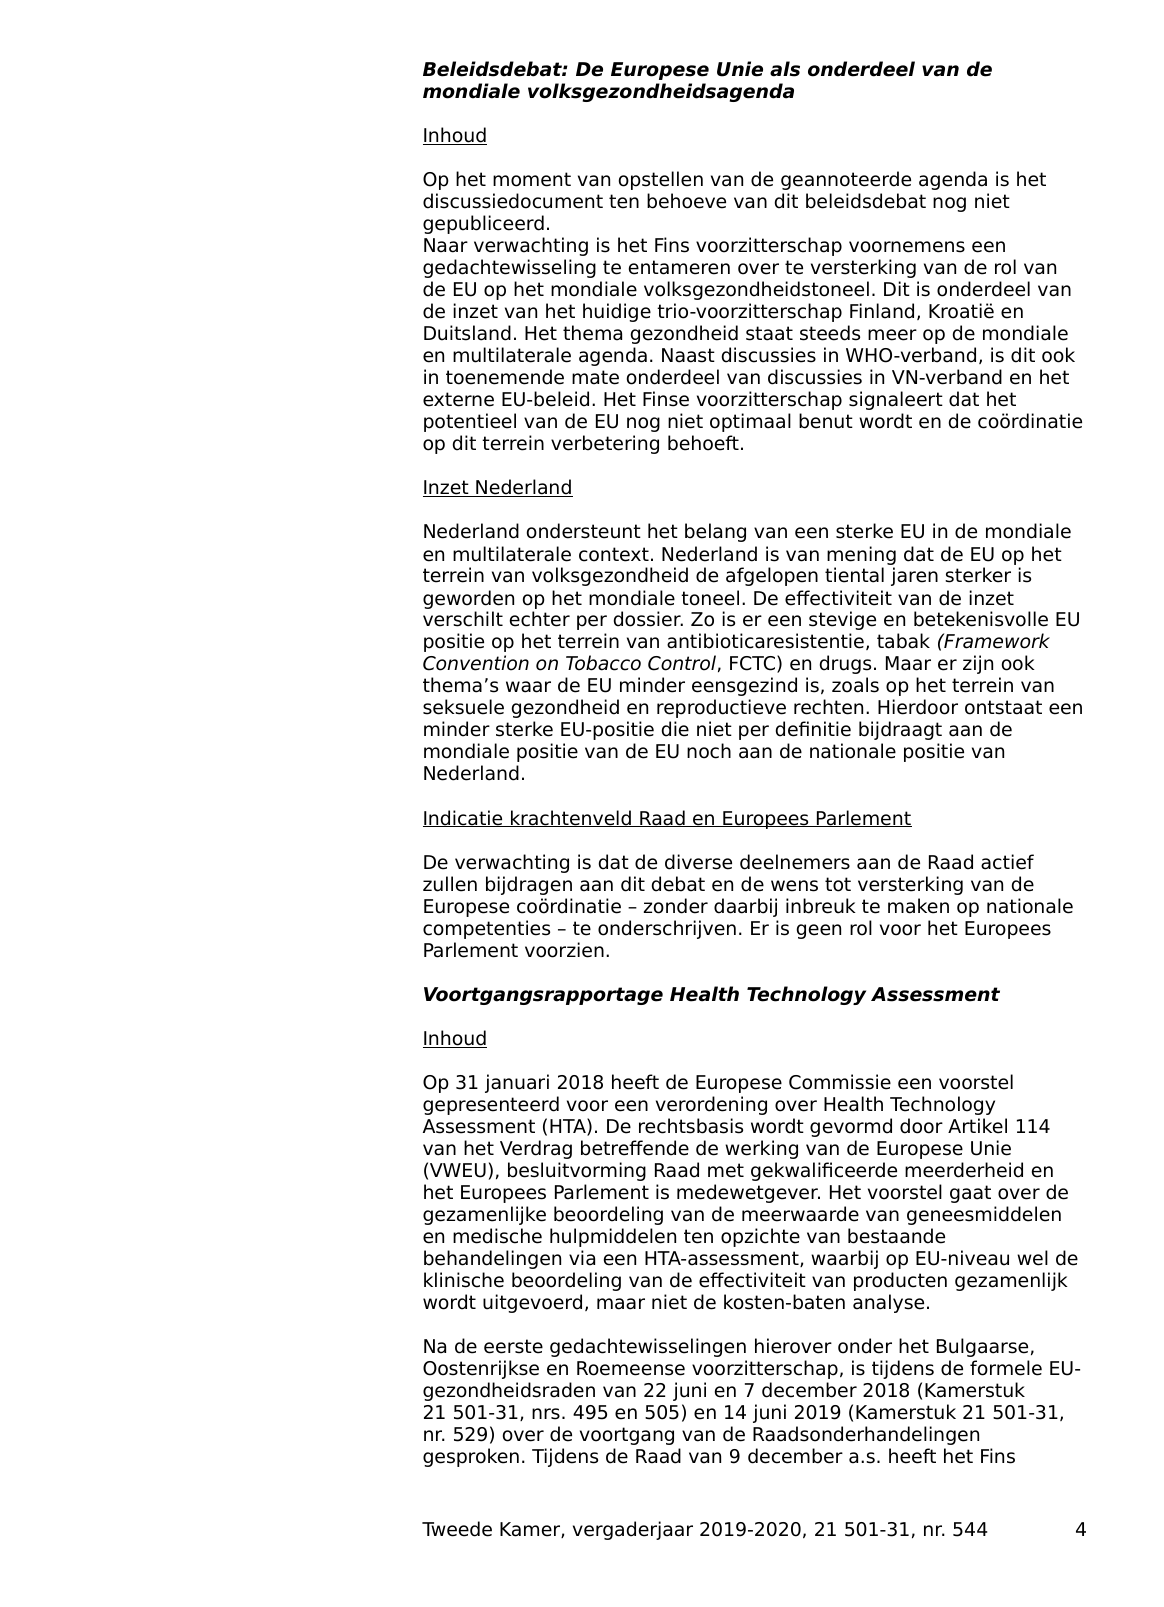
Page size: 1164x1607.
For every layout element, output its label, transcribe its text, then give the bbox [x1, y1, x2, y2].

subtitle Inhoud [422, 1028, 1087, 1050]
text Naar verwachting is het Fins voorzitterschap voornemens een gedachtewisseling te entameren over te versterking van de rol van de EU op het mondiale volksgezondheidstoneel. Dit is onderdeel van de inzet van het huidige trio-voorzitterschap Finland, Kroatië en Duitsland. Het thema gezondheid staat steeds meer op de mondiale en multilaterale agenda. Naast discussies in WHO-verband, is dit ook in toenemende mate onderdeel van discussies in VN-verband en het externe EU-beleid. Het Finse voorzitterschap signaleert dat het potentieel van de EU nog niet optimaal benut wordt en de coördinatie op dit terrein verbetering behoeft. [422, 235, 1087, 455]
subtitle Beleidsdebat: De Europese Unie als onderdeel van de mondiale volksgezondheidsagenda [422, 59, 1087, 103]
text De verwachting is dat de diverse deelnemers aan de Raad actief zullen bijdragen aan dit debat en de wens tot versterking van de Europese coördinatie – zonder daarbij inbreuk te maken op nationale competenties – te onderschrijven. Er is geen rol voor het Europees Parlement voorzien. [422, 852, 1087, 961]
subtitle Indicatie krachtenveld Raad en Europees Parlement [422, 807, 1087, 829]
text Na de eerste gedachtewisselingen hierover onder het Bulgaarse, Oostenrijkse en Roemeense voorzitterschap, is tijdens de formele EU-gezondheidsraden van 22 juni en 7 december 2018 (Kamerstuk 21 501-31, nrs. 495 en 505) en 14 juni 2019 (Kamerstuk 21 501-31, nr. 529) over de voortgang van de Raadsonderhandelingen gesproken. Tijdens de Raad van 9 december a.s. heeft het Fins [422, 1336, 1087, 1468]
text Op 31 januari 2018 heeft de Europese Commissie een voorstel gepresenteerd voor een verordening over Health Technology Assessment (HTA). De rechtsbasis wordt gevormd door Artikel 114 van het Verdrag betreffende de werking van de Europese Unie (VWEU), besluitvorming Raad met gekwalificeerde meerderheid en het Europees Parlement is medewetgever. Het voorstel gaat over de gezamenlijke beoordeling van de meerwaarde van geneesmiddelen en medische hulpmiddelen ten opzichte van bestaande behandelingen via een HTA-assessment, waarbij op EU-niveau wel de klinische beoordeling van de effectiviteit van producten gezamenlijk wordt uitgevoerd, maar niet de kosten-baten analyse. [422, 1072, 1087, 1314]
subtitle Voortgangsrapportage Health Technology Assessment [422, 984, 1087, 1006]
subtitle Inzet Nederland [422, 477, 1087, 499]
text Nederland ondersteunt het belang van een sterke EU in de mondiale en multilaterale context. Nederland is van mening dat de EU op het terrein van volksgezondheid de afgelopen tiental jaren sterker is geworden op het mondiale toneel. De effectiviteit van de inzet verschilt echter per dossier. Zo is er een stevige en betekenisvolle EU positie op het terrein van antibioticaresistentie, tabak (Framework Convention on Tobacco Control, FCTC) en drugs. Maar er zijn ook thema’s waar de EU minder eensgezind is, zoals op het terrein van seksuele gezondheid en reproductieve rechten. Hierdoor ontstaat een minder sterke EU-positie die niet per definitie bijdraagt aan de mondiale positie van de EU noch aan de nationale positie van Nederland. [422, 521, 1087, 785]
text Op het moment van opstellen van de geannoteerde agenda is het discussiedocument ten behoeve van dit beleidsdebat nog niet gepubliceerd. [422, 169, 1087, 235]
subtitle Inhoud [422, 125, 1087, 147]
